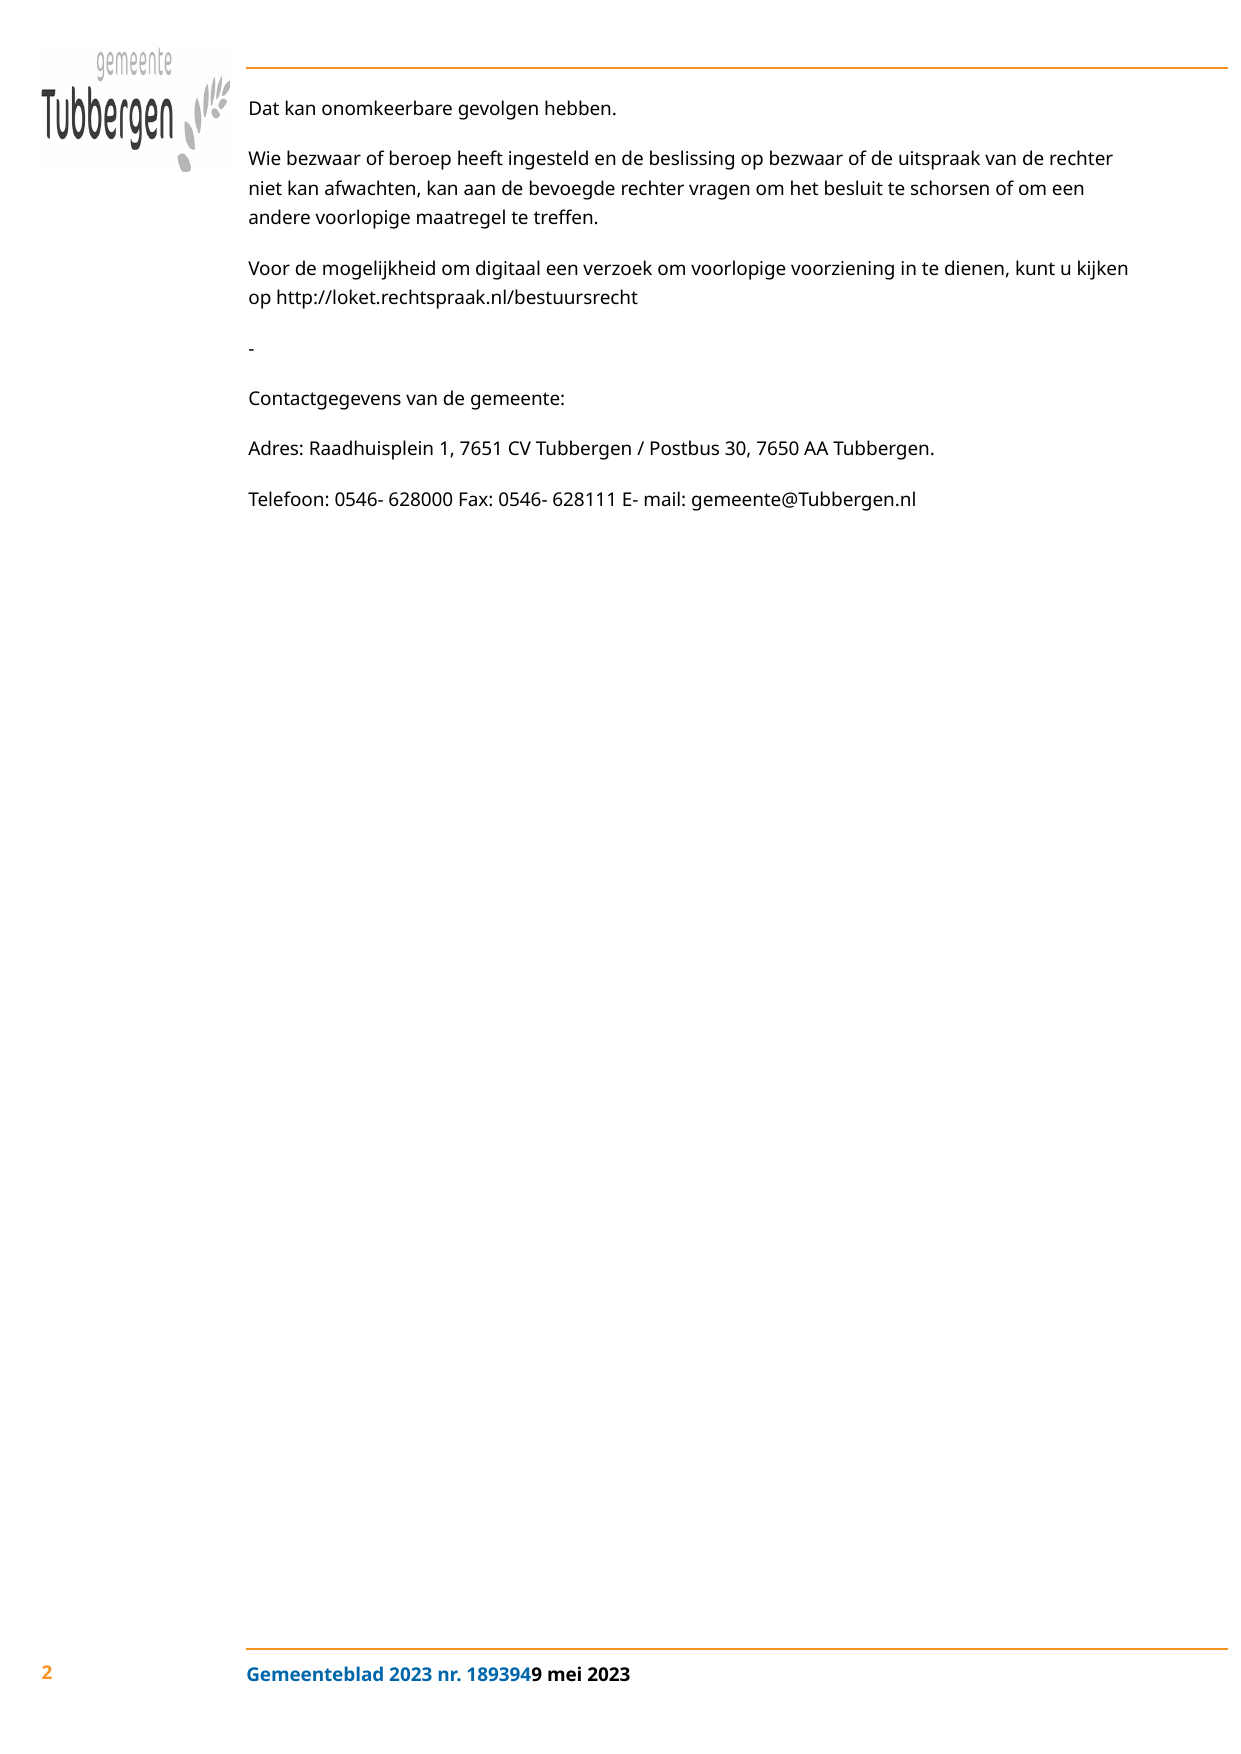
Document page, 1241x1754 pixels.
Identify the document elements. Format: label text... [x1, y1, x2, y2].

text Contactgegevens van de gemeente: [248, 385, 1152, 411]
text Telefoon: 0546- 628000 Fax: 0546- 628111 E- mail: gemeente@Tubbergen.nl [248, 486, 1152, 512]
text Voor de mogelijkheid om digitaal een verzoek om voorlopige voorziening in te dienen, kunt u kijken op http://loket.rechtspraak.nl/bestuursrecht [248, 255, 1152, 310]
text - [248, 335, 1152, 361]
text Dat kan onomkeerbare gevolgen hebben. [248, 95, 1152, 121]
text Wie bezwaar of beroep heeft ingesteld en de beslissing op bezwaar of de uitspraak van de rechter niet kan afwachten, kan aan de bevoegde rechter vragen om het besluit te schorsen of om een andere voorlopige maatregel te treffen. [248, 145, 1152, 230]
text Adres: Raadhuisplein 1, 7651 CV Tubbergen / Postbus 30, 7650 AA Tubbergen. [248, 436, 1152, 461]
picture [41, 47, 231, 172]
